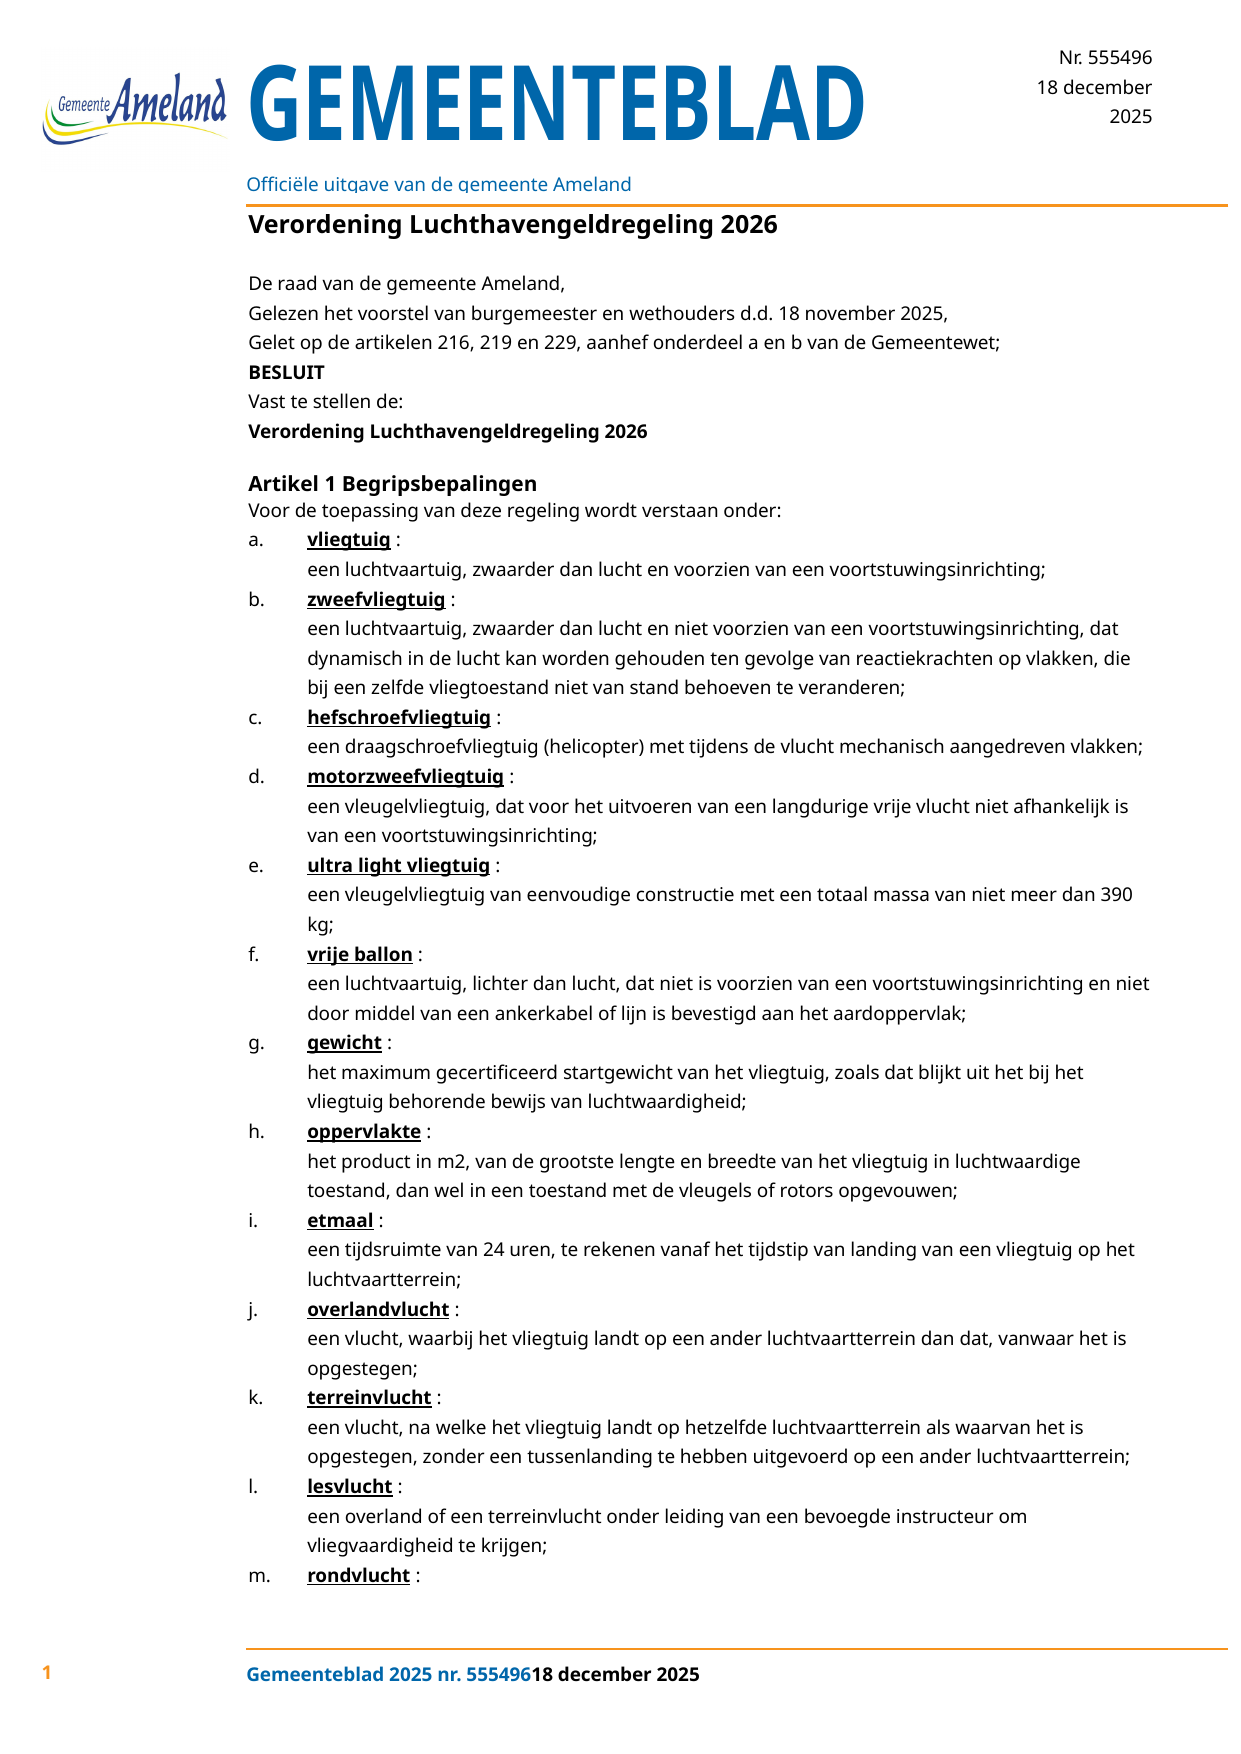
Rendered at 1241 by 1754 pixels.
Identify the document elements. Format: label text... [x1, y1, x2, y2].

list een vleugelvliegtuig van eenvoudige constructie met een totaal massa van niet meer dan 390 kg; [248, 882, 1152, 937]
list motorzweefvliegtuig : [248, 763, 1152, 789]
text BESLUIT [248, 359, 1152, 385]
text Artikel 1 Begripsbepalingen [248, 469, 1152, 497]
list het product in m2, van de grootste lengte en breedte van het vliegtuig in luchtwaardige toestand, dan wel in een toestand met de vleugels of rotors opgevouwen; [248, 1148, 1152, 1203]
list etmaal : [248, 1207, 1152, 1233]
list lesvlucht : [248, 1473, 1152, 1499]
list een overland of een terreinvlucht onder leiding van een bevoegde instructeur om vliegvaardigheid te krijgen; [248, 1503, 1152, 1558]
list vliegtuig : [248, 527, 1152, 552]
text Gelezen het voorstel van burgemeester en wethouders d.d. 18 november 2025, [248, 300, 1152, 326]
list ultra light vliegtuig : [248, 852, 1152, 878]
text Voor de toepassing van deze regeling wordt verstaan onder: [248, 497, 1152, 523]
list een draagschroefvliegtuig (helicopter) met tijdens de vlucht mechanisch aangedreven vlakken; [248, 734, 1152, 759]
text Verordening Luchthavengeldregeling 2026 [248, 207, 1152, 241]
list hefschroefvliegtuig : [248, 704, 1152, 730]
text Verordening Luchthavengeldregeling 2026 [248, 418, 1152, 444]
list gewicht : [248, 1029, 1152, 1055]
text De raad van de gemeente Ameland, [248, 270, 1152, 296]
list een luchtvaartuig, zwaarder dan lucht en voorzien van een voortstuwingsinrichting; [248, 556, 1152, 582]
list een vlucht, na welke het vliegtuig landt op hetzelfde luchtvaartterrein als waarvan het is opgestegen, zonder een tussenlanding te hebben uitgevoerd op een ander luchtvaartterrein; [248, 1414, 1152, 1469]
list een vlucht, waarbij het vliegtuig landt op een ander luchtvaartterrein dan dat, vanwaar het is opgestegen; [248, 1325, 1152, 1381]
list oppervlakte : [248, 1118, 1152, 1144]
list een tijdsruimte van 24 uren, te rekenen vanaf het tijdstip van landing van een vliegtuig op het luchtvaartterrein; [248, 1237, 1152, 1292]
list zweefvliegtuig : [248, 586, 1152, 612]
list terreinvlucht : [248, 1384, 1152, 1410]
list overlandvlucht : [248, 1296, 1152, 1322]
picture [41, 47, 231, 172]
text Vast te stellen de: [248, 389, 1152, 414]
list vrije ballon : [248, 941, 1152, 967]
text Gelet op de artikelen 216, 219 en 229, aanhef onderdeel a en b van de Gemeentewet; [248, 329, 1152, 355]
list het maximum gecertificeerd startgewicht van het vliegtuig, zoals dat blijkt uit het bij het vliegtuig behorende bewijs van luchtwaardigheid; [248, 1059, 1152, 1114]
list een vleugelvliegtuig, dat voor het uitvoeren van een langdurige vrije vlucht niet afhankelijk is van een voortstuwingsinrichting; [248, 793, 1152, 848]
list een luchtvaartuig, zwaarder dan lucht en niet voorzien van een voortstuwingsinrichting, dat dynamisch in de lucht kan worden gehouden ten gevolge van reactiekrachten op vlakken, die bij een zelfde vliegtoestand niet van stand behoeven te veranderen; [248, 615, 1152, 700]
list rondvlucht : [248, 1562, 1152, 1588]
list een luchtvaartuig, lichter dan lucht, dat niet is voorzien van een voortstuwingsinrichting en niet door middel van een ankerkabel of lijn is bevestigd aan het aardoppervlak; [248, 970, 1152, 1026]
